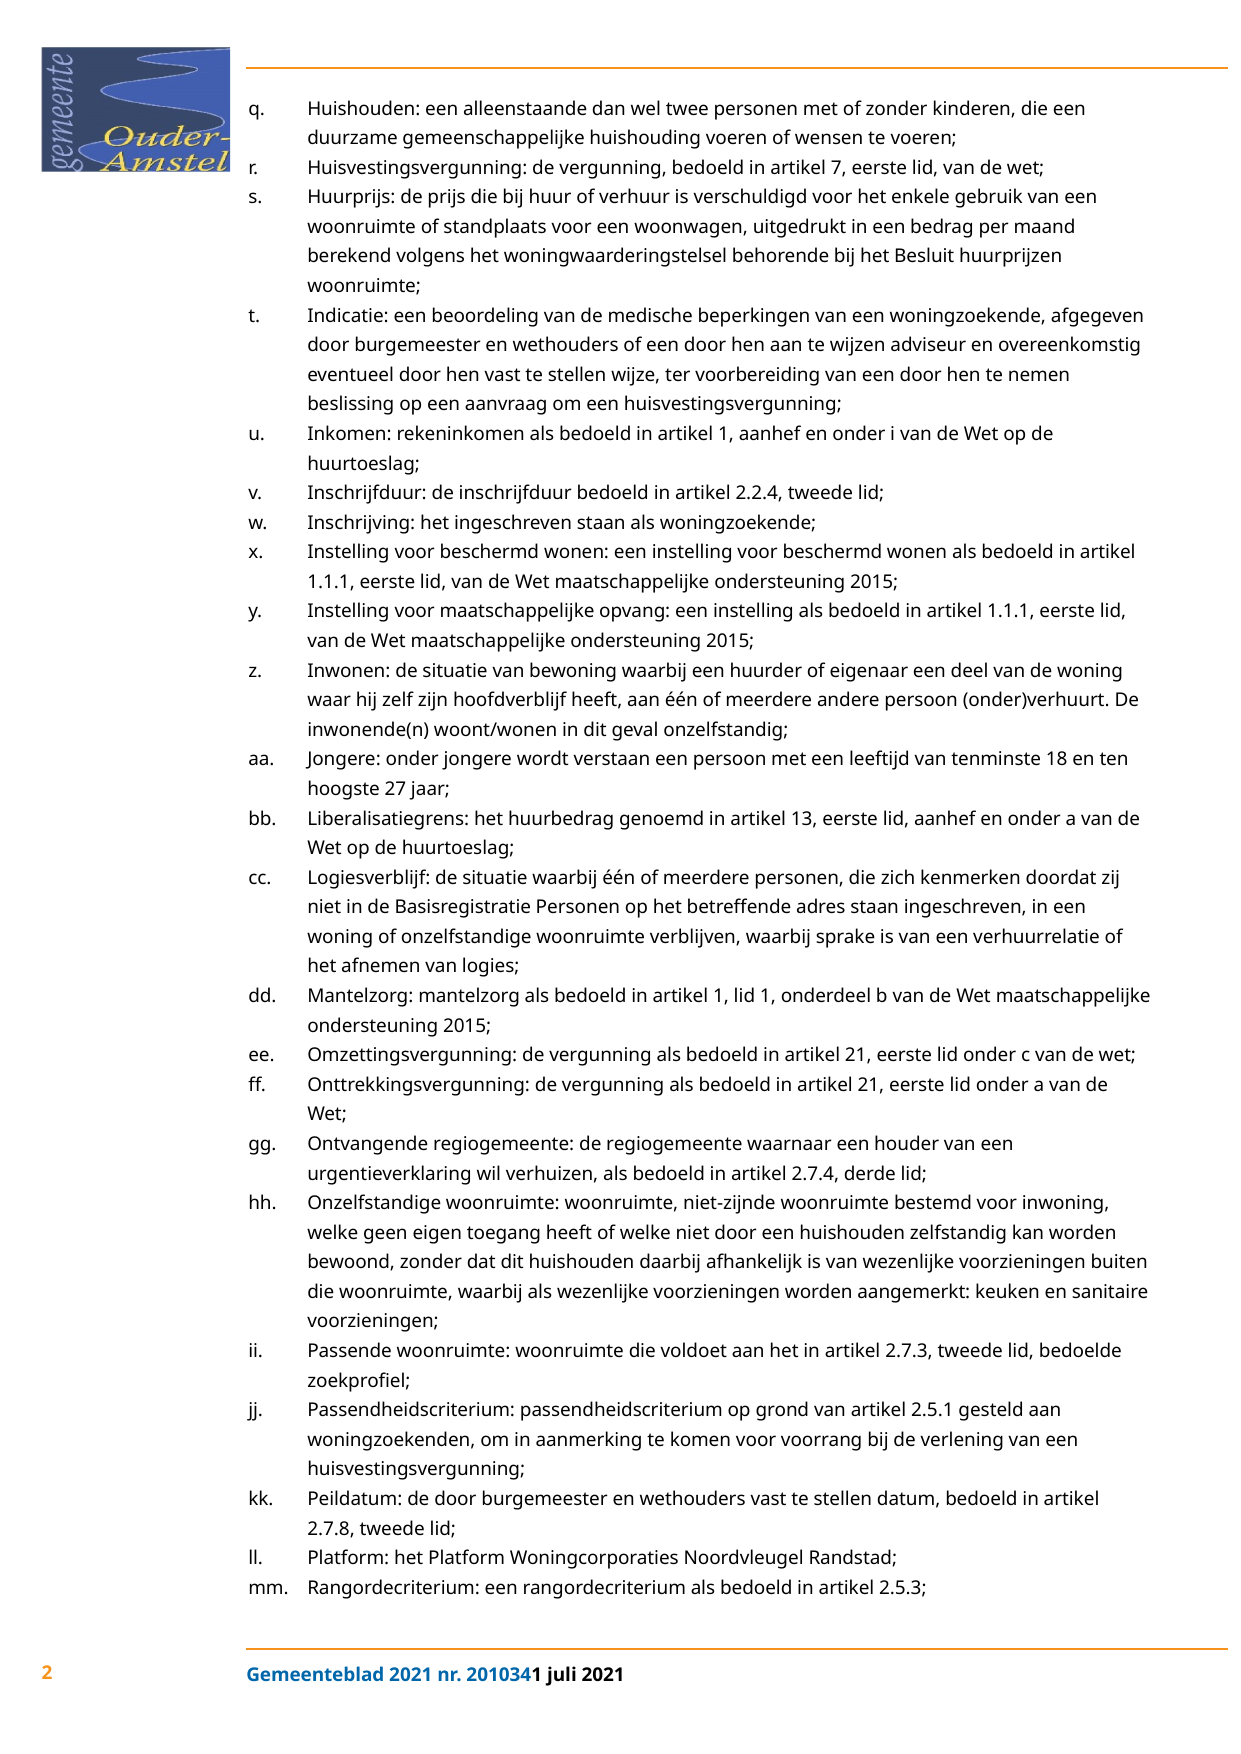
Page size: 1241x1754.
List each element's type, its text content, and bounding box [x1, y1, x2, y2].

list Mantelzorg: mantelzorg als bedoeld in artikel 1, lid 1, onderdeel b van de Wet maatschappelijke ondersteuning 2015; [248, 982, 1152, 1038]
list Instelling voor beschermd wonen: een instelling voor beschermd wonen als bedoeld in artikel 1.1.1, eerste lid, van de Wet maatschappelijke ondersteuning 2015; [248, 538, 1152, 594]
list Omzettingsvergunning: de vergunning als bedoeld in artikel 21, eerste lid onder c van de wet; [248, 1041, 1152, 1067]
list Onttrekkingsvergunning: de vergunning als bedoeld in artikel 21, eerste lid onder a van de Wet; [248, 1071, 1152, 1126]
list Inkomen: rekeninkomen als bedoeld in artikel 1, aanhef en onder i van de Wet op de huurtoeslag; [248, 420, 1152, 476]
list Inwonen: de situatie van bewoning waarbij een huurder of eigenaar een deel van de woning waar hij zelf zijn hoofdverblijf heeft, aan één of meerdere andere persoon (onder)verhuurt. De inwonende(n) woont/wonen in dit geval onzelfstandig; [248, 657, 1152, 742]
list Inschrijving: het ingeschreven staan als woningzoekende; [248, 509, 1152, 535]
list Ontvangende regiogemeente: de regiogemeente waarnaar een houder van een urgentieverklaring wil verhuizen, als bedoeld in artikel 2.7.4, derde lid; [248, 1130, 1152, 1186]
list Peildatum: de door burgemeester en wethouders vast te stellen datum, bedoeld in artikel 2.7.8, tweede lid; [248, 1485, 1152, 1541]
list Indicatie: een beoordeling van de medische beperkingen van een woningzoekende, afgegeven door burgemeester en wethouders of een door hen aan te wijzen adviseur en overeenkomstig eventueel door hen vast te stellen wijze, ter voorbereiding van een door hen te nemen beslissing op een aanvraag om een huisvestingsvergunning; [248, 302, 1152, 416]
list Logiesverblijf: de situatie waarbij één of meerdere personen, die zich kenmerken doordat zij niet in de Basisregistratie Personen op het betreffende adres staan ingeschreven, in een woning of onzelfstandige woonruimte verblijven, waarbij sprake is van een verhuurrelatie of het afnemen van logies; [248, 864, 1152, 978]
list Passendheidscriterium: passendheidscriterium op grond van artikel 2.5.1 gesteld aan woningzoekenden, om in aanmerking te komen voor voorrang bij de verlening van een huisvestingsvergunning; [248, 1396, 1152, 1481]
list Platform: het Platform Woningcorporaties Noordvleugel Randstad; [248, 1544, 1152, 1570]
list Huishouden: een alleenstaande dan wel twee personen met of zonder kinderen, die een duurzame gemeenschappelijke huishouding voeren of wensen te voeren; [248, 95, 1152, 150]
list Onzelfstandige woonruimte: woonruimte, niet-zijnde woonruimte bestemd voor inwoning, welke geen eigen toegang heeft of welke niet door een huishouden zelfstandig kan worden bewoond, zonder dat dit huishouden daarbij afhankelijk is van wezenlijke voorzieningen buiten die woonruimte, waarbij als wezenlijke voorzieningen worden aangemerkt: keuken en sanitaire voorzieningen; [248, 1189, 1152, 1333]
list Inschrijfduur: de inschrijfduur bedoeld in artikel 2.2.4, tweede lid; [248, 479, 1152, 505]
picture [41, 47, 231, 172]
list Jongere: onder jongere wordt verstaan een persoon met een leeftijd van tenminste 18 en ten hoogste 27 jaar; [248, 746, 1152, 801]
list Liberalisatiegrens: het huurbedrag genoemd in artikel 13, eerste lid, aanhef en onder a van de Wet op de huurtoeslag; [248, 805, 1152, 860]
list Huurprijs: de prijs die bij huur of verhuur is verschuldigd voor het enkele gebruik van een woonruimte of standplaats voor een woonwagen, uitgedrukt in een bedrag per maand berekend volgens het woningwaarderingstelsel behorende bij het Besluit huurprijzen woonruimte; [248, 183, 1152, 298]
list Rangordecriterium: een rangordecriterium als bedoeld in artikel 2.5.3; [248, 1574, 1152, 1600]
list Passende woonruimte: woonruimte die voldoet aan het in artikel 2.7.3, tweede lid, bedoelde zoekprofiel; [248, 1337, 1152, 1393]
list Huisvestingsvergunning: de vergunning, bedoeld in artikel 7, eerste lid, van de wet; [248, 154, 1152, 180]
list Instelling voor maatschappelijke opvang: een instelling als bedoeld in artikel 1.1.1, eerste lid, van de Wet maatschappelijke ondersteuning 2015; [248, 598, 1152, 653]
